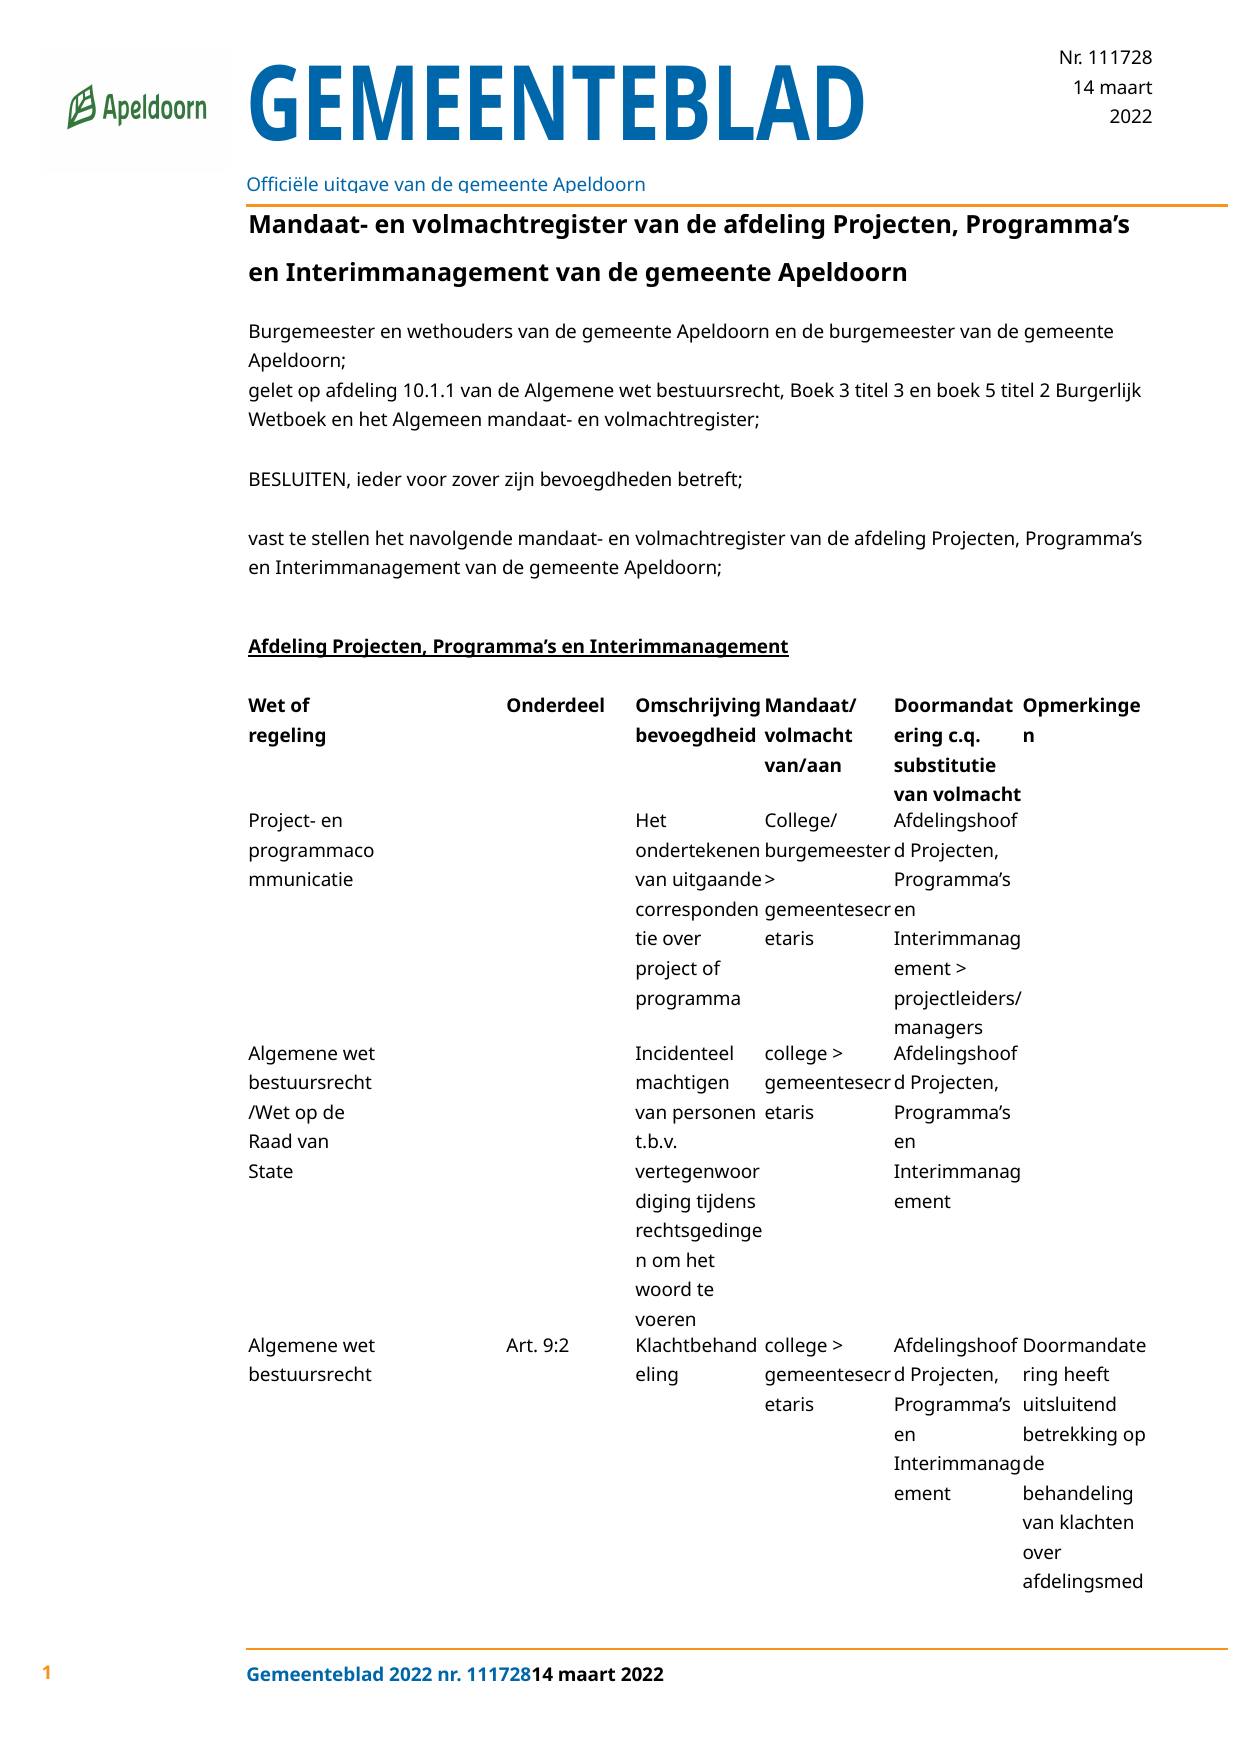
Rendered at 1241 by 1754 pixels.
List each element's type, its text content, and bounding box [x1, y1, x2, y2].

table_cell Incidenteel machtigen van personen t.b.v. vertegenwoordiging tijdens rechtsgedingen om het woord te voeren [635, 1040, 764, 1332]
table_cell college > gemeentesecretaris [764, 1332, 893, 1594]
table_header Omschrijving bevoegdheid [635, 693, 764, 807]
table_header Opmerkingen [1023, 693, 1152, 807]
table_header Wet of regeling [248, 693, 377, 807]
picture [41, 47, 231, 172]
table_cell Afdelingshoofd Projecten, Programma’s en Interimmanagement > projectleiders/managers [894, 807, 1022, 1040]
text Afdeling Projecten, Programma’s en Interimmanagement [248, 633, 1152, 659]
text Burgemeester en wethouders van de gemeente Apeldoorn en de burgemeester van de gemeente Apeldoorn; [248, 318, 1152, 373]
text gelet op afdeling 10.1.1 van de Algemene wet bestuursrecht, Boek 3 titel 3 en boek 5 titel 2 Burgerlijk Wetboek en het Algemeen mandaat- en volmachtregister; [248, 377, 1152, 432]
table_header Mandaat/volmacht van/aan [764, 693, 893, 807]
text Mandaat- en volmachtregister van de afdeling Projecten, Programma’s en Interimmanagement van de gemeente Apeldoorn [248, 207, 1152, 288]
table_cell [506, 1040, 635, 1332]
table_cell Het ondertekenen van uitgaande correspondentie over project of programma [635, 807, 764, 1040]
table_cell [1023, 807, 1152, 1040]
table_cell [377, 1040, 506, 1332]
table_cell college > gemeentesecretaris [764, 1040, 893, 1332]
table_cell [1023, 1040, 1152, 1332]
table_cell College/burgemeester > gemeentesecretaris [764, 807, 893, 1040]
table_cell Art. 9:2 [506, 1332, 635, 1594]
table_cell Afdelingshoofd Projecten, Programma’s en Interimmanagement [894, 1040, 1022, 1332]
table_cell Klachtbehandeling [635, 1332, 764, 1594]
table_cell Project- en programmacommunicatie [248, 807, 377, 1040]
table_cell Algemene wet bestuursrecht/Wet op de Raad van State [248, 1040, 377, 1332]
text BESLUITEN, ieder voor zover zijn bevoegdheden betreft; [248, 466, 1152, 492]
table_cell Doormandatering heeft uitsluitend betrekking op de behandeling van klachten over afdelingsmed [1023, 1332, 1152, 1594]
table_cell Afdelingshoofd Projecten, Programma’s en Interimmanagement [894, 1332, 1022, 1594]
text vast te stellen het navolgende mandaat- en volmachtregister van de afdeling Projecten, Programma’s en Interimmanagement van de gemeente Apeldoorn; [248, 525, 1152, 580]
table_cell [377, 807, 506, 1040]
table_header [377, 693, 506, 807]
table_header Onderdeel [506, 693, 635, 807]
table_cell [377, 1332, 506, 1594]
table_cell [506, 807, 635, 1040]
table_cell Algemene wet bestuursrecht [248, 1332, 377, 1594]
table_header Doormandatering c.q. substitutie van volmacht [894, 693, 1022, 807]
